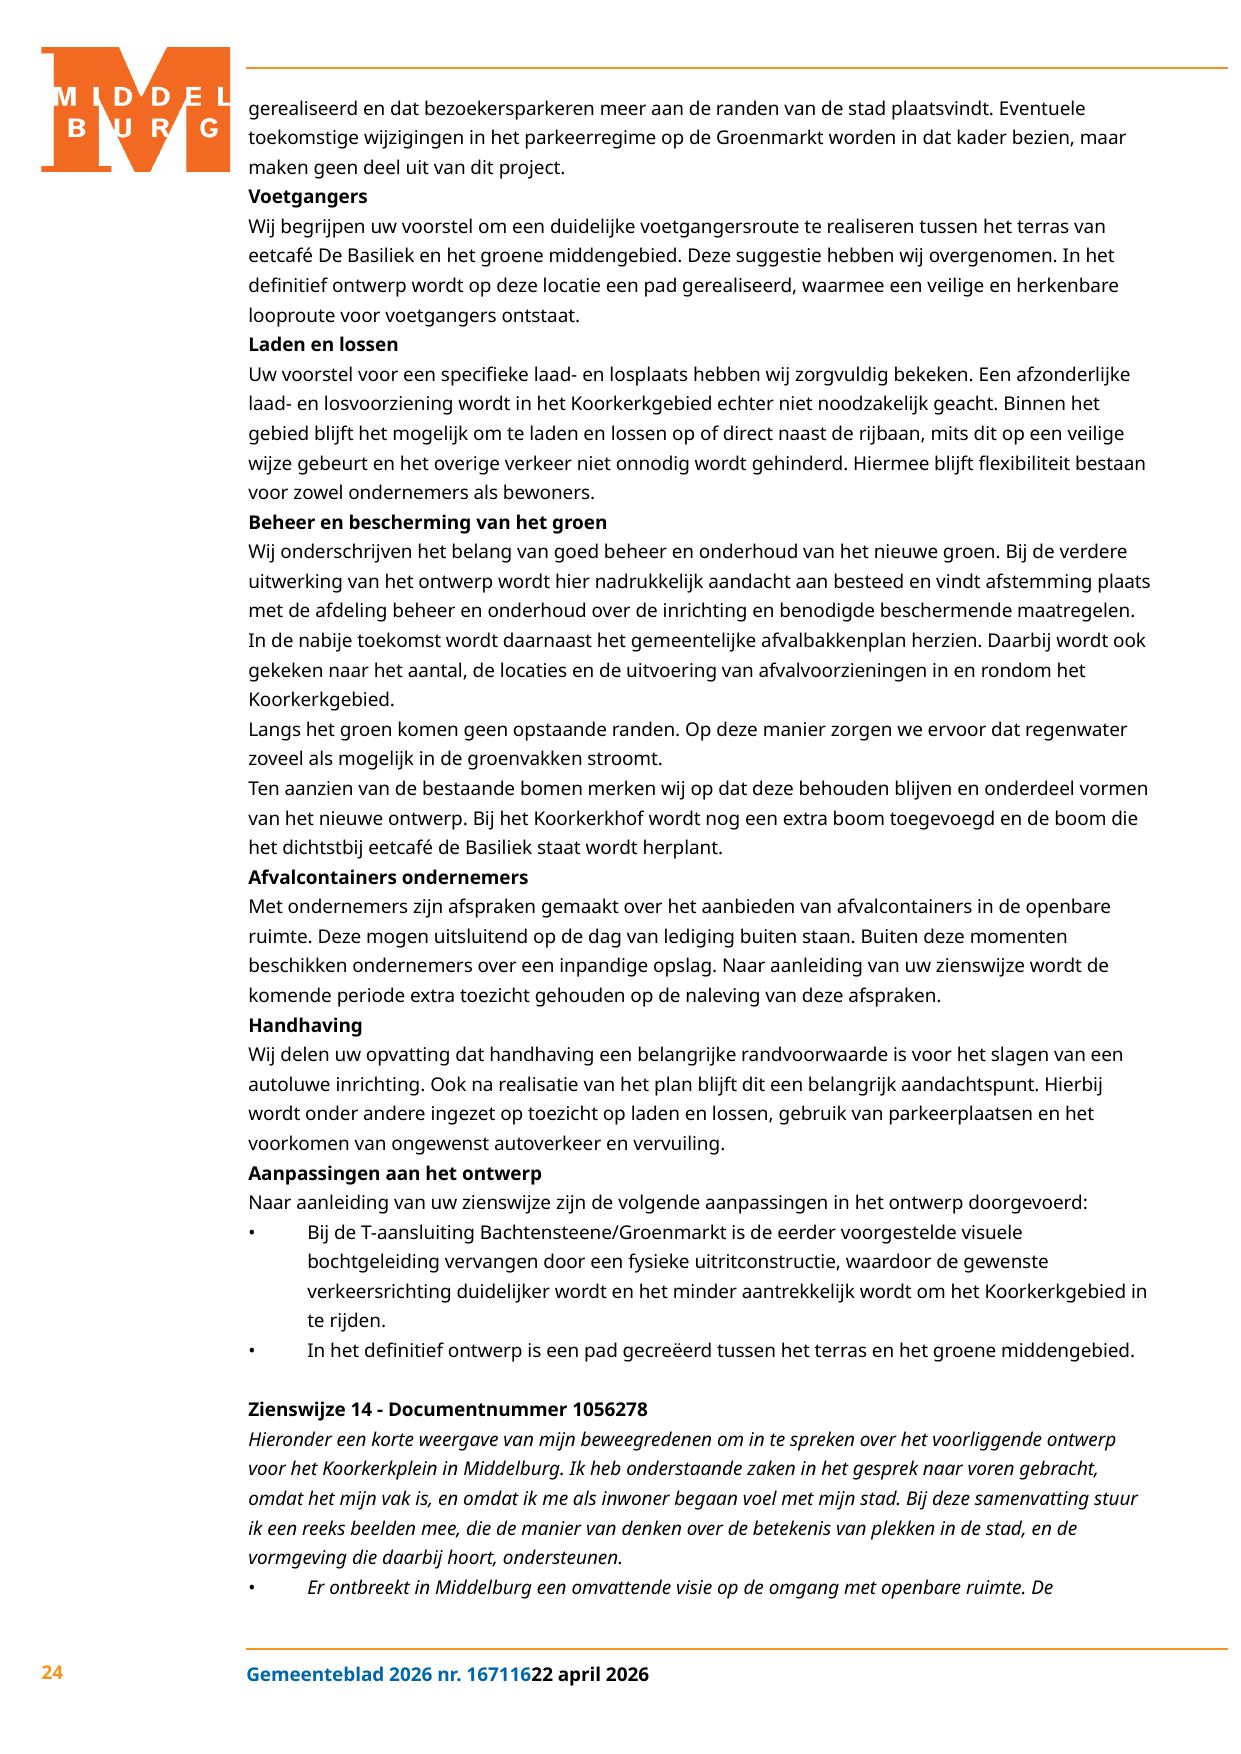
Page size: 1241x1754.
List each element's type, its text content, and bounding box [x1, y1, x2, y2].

text Handhaving [248, 1012, 1152, 1038]
text Zienswijze 14 - Documentnummer 1056278 [248, 1396, 1152, 1422]
text Hieronder een korte weergave van mijn beweegredenen om in te spreken over het voorliggende ontwerp voor het Koorkerkplein in Middelburg. Ik heb onderstaande zaken in het gesprek naar voren gebracht, omdat het mijn vak is, en omdat ik me als inwoner begaan voel met mijn stad. Bij deze samenvatting stuur ik een reeks beelden mee, die de manier van denken over de betekenis van plekken in de stad, en de vormgeving die daarbij hoort, ondersteunen. [248, 1426, 1152, 1570]
text Met ondernemers zijn afspraken gemaakt over het aanbieden van afvalcontainers in de openbare ruimte. Deze mogen uitsluitend op de dag van lediging buiten staan. Buiten deze momenten beschikken ondernemers over een inpandige opslag. Naar aanleiding van uw zienswijze wordt de komende periode extra toezicht gehouden op de naleving van deze afspraken. [248, 893, 1152, 1008]
text Wij begrijpen uw voorstel om een duidelijke voetgangersroute te realiseren tussen het terras van eetcafé De Basiliek en het groene middengebied. Deze suggestie hebben wij overgenomen. In het definitief ontwerp wordt op deze locatie een pad gerealiseerd, waarmee een veilige en herkenbare looproute voor voetgangers ontstaat. [248, 213, 1152, 328]
text In de nabije toekomst wordt daarnaast het gemeentelijke afvalbakkenplan herzien. Daarbij wordt ook gekeken naar het aantal, de locaties en de uitvoering van afvalvoorzieningen in en rondom het Koorkerkgebied. [248, 627, 1152, 712]
text Wij onderschrijven het belang van goed beheer en onderhoud van het nieuwe groen. Bij de verdere uitwerking van het ontwerp wordt hier nadrukkelijk aandacht aan besteed en vindt afstemming plaats met de afdeling beheer en onderhoud over de inrichting en benodigde beschermende maatregelen. [248, 538, 1152, 623]
text gerealiseerd en dat bezoekersparkeren meer aan de randen van de stad plaatsvindt. Eventuele toekomstige wijzigingen in het parkeerregime op de Groenmarkt worden in dat kader bezien, maar maken geen deel uit van dit project. [248, 95, 1152, 180]
text Laden en lossen [248, 331, 1152, 357]
text Uw voorstel voor een specifieke laad- en losplaats hebben wij zorgvuldig bekeken. Een afzonderlijke laad- en losvoorziening wordt in het Koorkerkgebied echter niet noodzakelijk geacht. Binnen het gebied blijft het mogelijk om te laden en lossen op of direct naast de rijbaan, mits dit op een veilige wijze gebeurt en het overige verkeer niet onnodig wordt gehinderd. Hiermee blijft flexibiliteit bestaan voor zowel ondernemers als bewoners. [248, 361, 1152, 505]
list Bij de T-aansluiting Bachtensteene/Groenmarkt is de eerder voorgestelde visuele bochtgeleiding vervangen door een fysieke uitritconstructie, waardoor de gewenste verkeersrichting duidelijker wordt en het minder aantrekkelijk wordt om het Koorkerkgebied in te rijden. [248, 1219, 1152, 1333]
text Afvalcontainers ondernemers [248, 864, 1152, 890]
text Langs het groen komen geen opstaande randen. Op deze manier zorgen we ervoor dat regenwater zoveel als mogelijk in de groenvakken stroomt. [248, 716, 1152, 771]
text Naar aanleiding van uw zienswijze zijn de volgende aanpassingen in het ontwerp doorgevoerd: [248, 1189, 1152, 1215]
list In het definitief ontwerp is een pad gecreëerd tussen het terras en het groene middengebied. [248, 1337, 1152, 1363]
text Beheer en bescherming van het groen [248, 509, 1152, 535]
text Voetgangers [248, 183, 1152, 209]
picture [41, 47, 231, 172]
text Ten aanzien van de bestaande bomen merken wij op dat deze behouden blijven en onderdeel vormen van het nieuwe ontwerp. Bij het Koorkerkhof wordt nog een extra boom toegevoegd en de boom die het dichtstbij eetcafé de Basiliek staat wordt herplant. [248, 775, 1152, 860]
text Wij delen uw opvatting dat handhaving een belangrijke randvoorwaarde is voor het slagen van een autoluwe inrichting. Ook na realisatie van het plan blijft dit een belangrijk aandachtspunt. Hierbij wordt onder andere ingezet op toezicht op laden en lossen, gebruik van parkeerplaatsen en het voorkomen van ongewenst autoverkeer en vervuiling. [248, 1041, 1152, 1156]
list Er ontbreekt in Middelburg een omvattende visie op de omgang met openbare ruimte. De [248, 1574, 1152, 1600]
text Aanpassingen aan het ontwerp [248, 1160, 1152, 1186]
